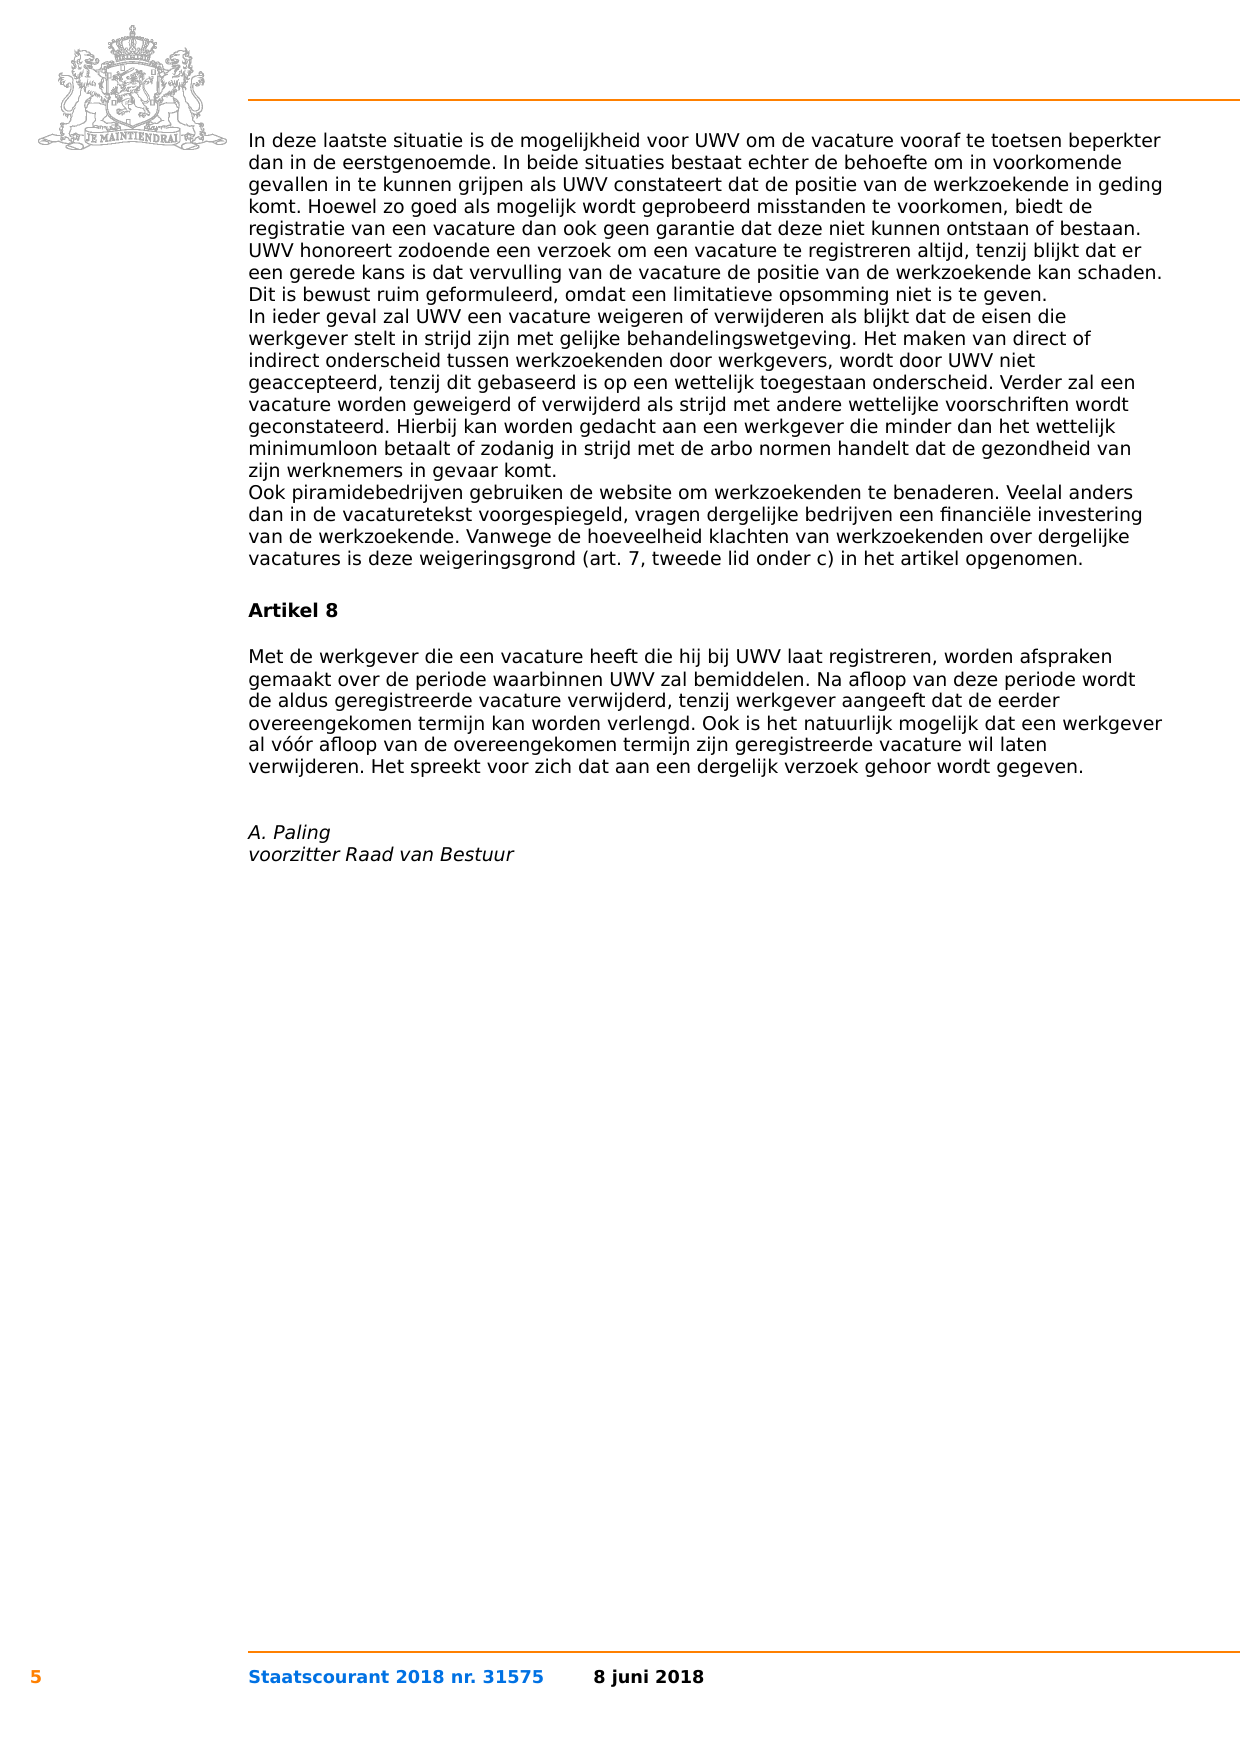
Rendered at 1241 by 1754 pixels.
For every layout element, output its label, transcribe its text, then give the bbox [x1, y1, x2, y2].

picture [38, 25, 227, 150]
text UWV honoreert zodoende een verzoek om een vacature te registreren altijd, tenzij blijkt dat er een gerede kans is dat vervulling van de vacature de positie van de werkzoekende kan schaden. Dit is bewust ruim geformuleerd, omdat een limitatieve opsomming niet is te geven. [248, 240, 1163, 306]
text A. Paling voorzitter Raad van Bestuur [248, 800, 1163, 866]
text Met de werkgever die een vacature heeft die hij bij UWV laat registreren, worden afspraken gemaakt over de periode waarbinnen UWV zal bemiddelen. Na afloop van deze periode wordt de aldus geregistreerde vacature verwijderd, tenzij werkgever aangeeft dat de eerder overeengekomen termijn kan worden verlengd. Ook is het natuurlijk mogelijk dat een werkgever al vóór afloop van de overeengekomen termijn zijn geregistreerde vacature wil laten verwijderen. Het spreekt voor zich dat aan een dergelijk verzoek gehoor wordt gegeven. [248, 646, 1163, 778]
subtitle Artikel 8 [248, 599, 1163, 621]
text Ook piramidebedrijven gebruiken de website om werkzoekenden te benaderen. Veelal anders dan in de vacaturetekst voorgespiegeld, vragen dergelijke bedrijven een financiële investering van de werkzoekende. Vanwege de hoeveelheid klachten van werkzoekenden over dergelijke vacatures is deze weigeringsgrond (art. 7, tweede lid onder c) in het artikel opgenomen. [248, 482, 1163, 569]
text In deze laatste situatie is de mogelijkheid voor UWV om de vacature vooraf te toetsen beperkter dan in de eerstgenoemde. In beide situaties bestaat echter de behoefte om in voorkomende gevallen in te kunnen grijpen als UWV constateert dat de positie van de werkzoekende in geding komt. Hoewel zo goed als mogelijk wordt geprobeerd misstanden te voorkomen, biedt de registratie van een vacature dan ook geen garantie dat deze niet kunnen ontstaan of bestaan. [248, 130, 1163, 240]
text In ieder geval zal UWV een vacature weigeren of verwijderen als blijkt dat de eisen die werkgever stelt in strijd zijn met gelijke behandelingswetgeving. Het maken van direct of indirect onderscheid tussen werkzoekenden door werkgevers, wordt door UWV niet geaccepteerd, tenzij dit gebaseerd is op een wettelijk toegestaan onderscheid. Verder zal een vacature worden geweigerd of verwijderd als strijd met andere wettelijke voorschriften wordt geconstateerd. Hierbij kan worden gedacht aan een werkgever die minder dan het wettelijk minimumloon betaalt of zodanig in strijd met de arbo normen handelt dat de gezondheid van zijn werknemers in gevaar komt. [248, 306, 1163, 482]
